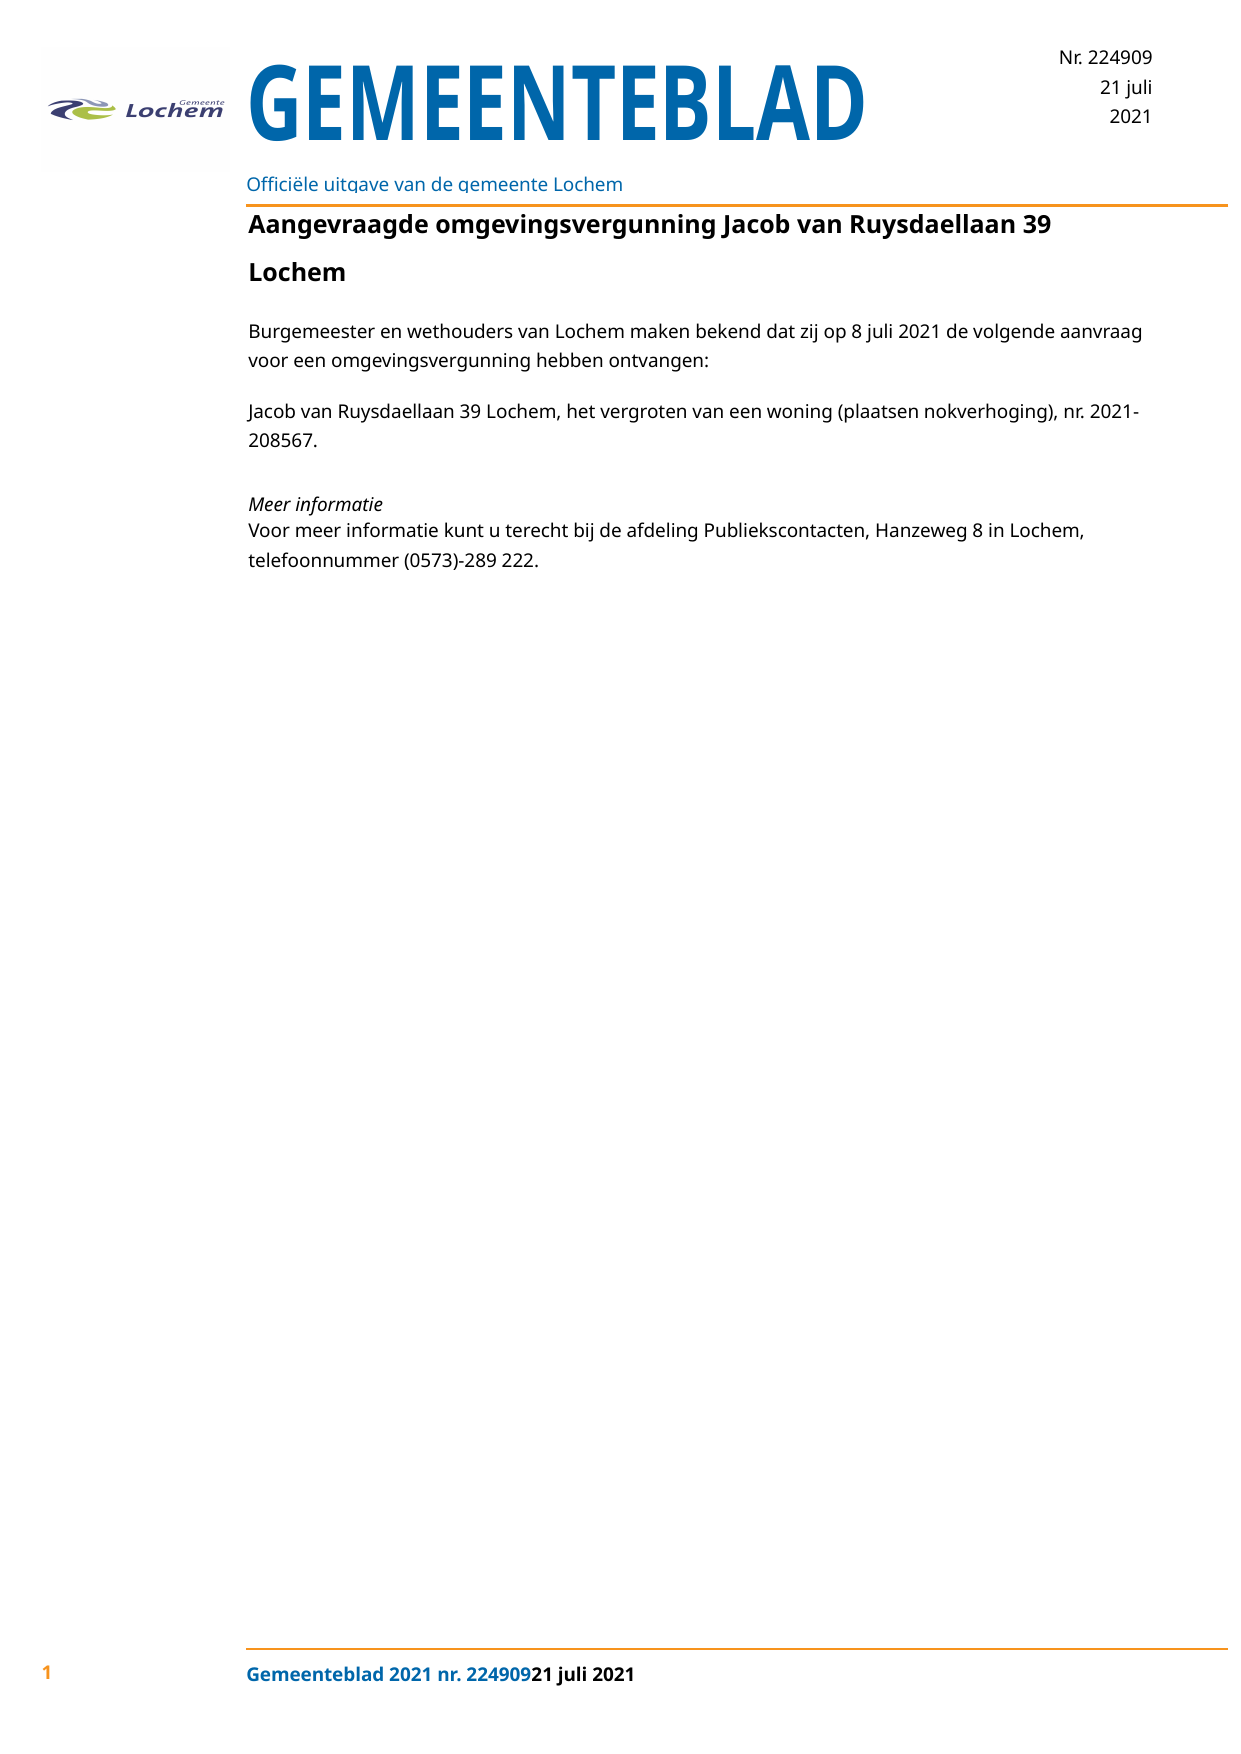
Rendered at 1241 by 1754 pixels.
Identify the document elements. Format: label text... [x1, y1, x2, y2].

picture [41, 47, 231, 172]
text Jacob van Ruysdaellaan 39 Lochem, het vergroten van een woning (plaatsen nokverhoging), nr. 2021-208567. [248, 398, 1152, 453]
text Aangevraagde omgevingsvergunning Jacob van Ruysdaellaan 39 Lochem [248, 207, 1152, 288]
text Meer informatie [248, 491, 1152, 517]
text Voor meer informatie kunt u terecht bij de afdeling Publiekscontacten, Hanzeweg 8 in Lochem, telefoonnummer (0573)-289 222. [248, 517, 1152, 572]
text Burgemeester en wethouders van Lochem maken bekend dat zij op 8 juli 2021 de volgende aanvraag voor een omgevingsvergunning hebben ontvangen: [248, 318, 1152, 373]
